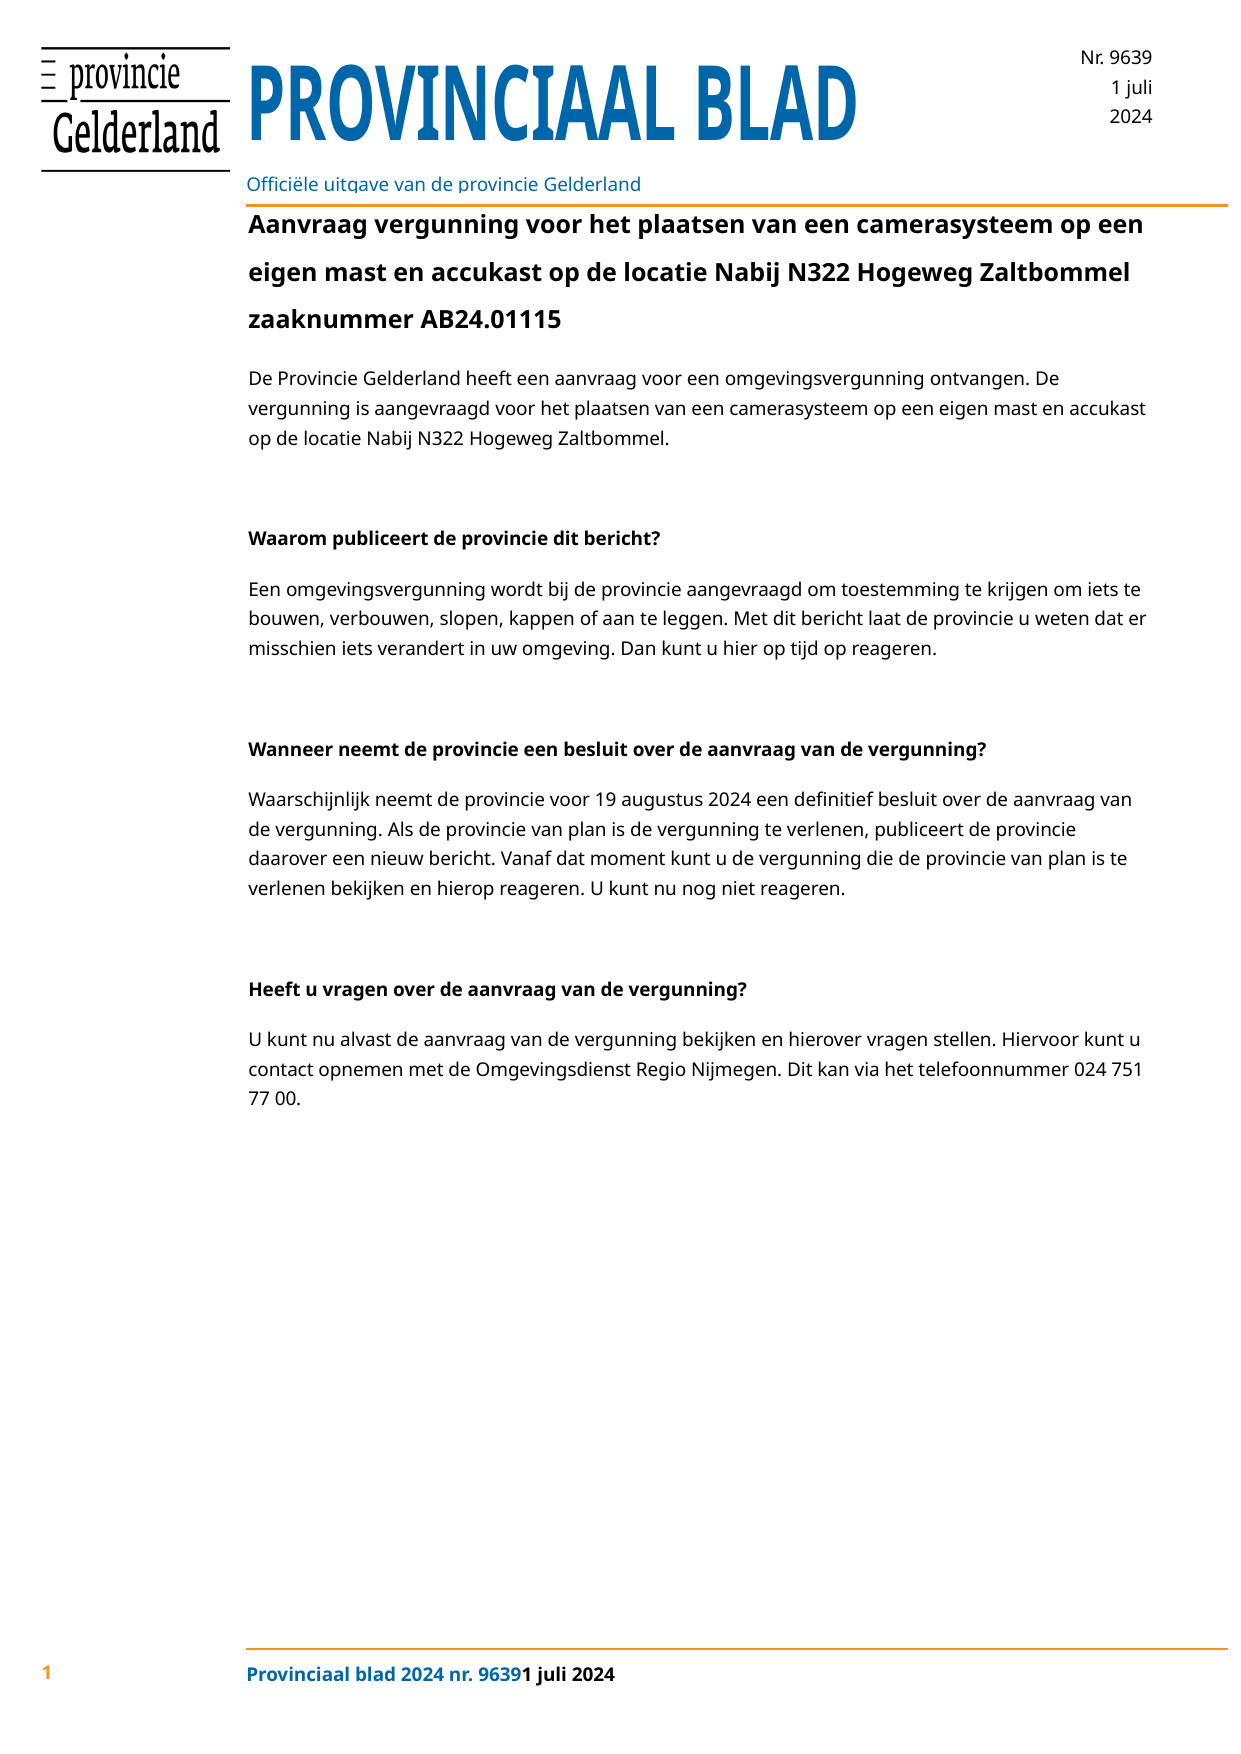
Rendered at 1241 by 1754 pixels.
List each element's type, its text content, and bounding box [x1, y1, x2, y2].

text De Provincie Gelderland heeft een aanvraag voor een omgevingsvergunning ontvangen. De vergunning is aangevraagd voor het plaatsen van een camerasysteem op een eigen mast en accukast op de locatie Nabij N322 Hogeweg Zaltbommel. [248, 366, 1152, 450]
text Wanneer neemt de provincie een besluit over de aanvraag van de vergunning? [248, 736, 1152, 762]
text U kunt nu alvast de aanvraag van de vergunning bekijken en hierover vragen stellen. Hiervoor kunt u contact opnemen met de Omgevingsdienst Regio Nijmegen. Dit kan via het telefoonnummer 024 751 77 00. [248, 1026, 1152, 1111]
text Waarom publiceert de provincie dit bericht? [248, 526, 1152, 551]
text Heeft u vragen over de aanvraag van de vergunning? [248, 976, 1152, 1002]
text Waarschijnlijk neemt de provincie voor 19 augustus 2024 een definitief besluit over de aanvraag van de vergunning. Als de provincie van plan is de vergunning te verlenen, publiceert de provincie daarover een nieuw bericht. Vanaf dat moment kunt u de vergunning die de provincie van plan is te verlenen bekijken en hierop reageren. U kunt nu nog niet reageren. [248, 786, 1152, 901]
text Een omgevingsvergunning wordt bij de provincie aangevraagd om toestemming te krijgen om iets te bouwen, verbouwen, slopen, kappen of aan te leggen. Met dit bericht laat de provincie u weten dat er misschien iets verandert in uw omgeving. Dan kunt u hier op tijd op reageren. [248, 576, 1152, 661]
text Aanvraag vergunning voor het plaatsen van een camerasysteem op een eigen mast en accukast op de locatie Nabij N322 Hogeweg Zaltbommel zaaknummer AB24.01115 [248, 207, 1152, 336]
picture [41, 47, 231, 172]
